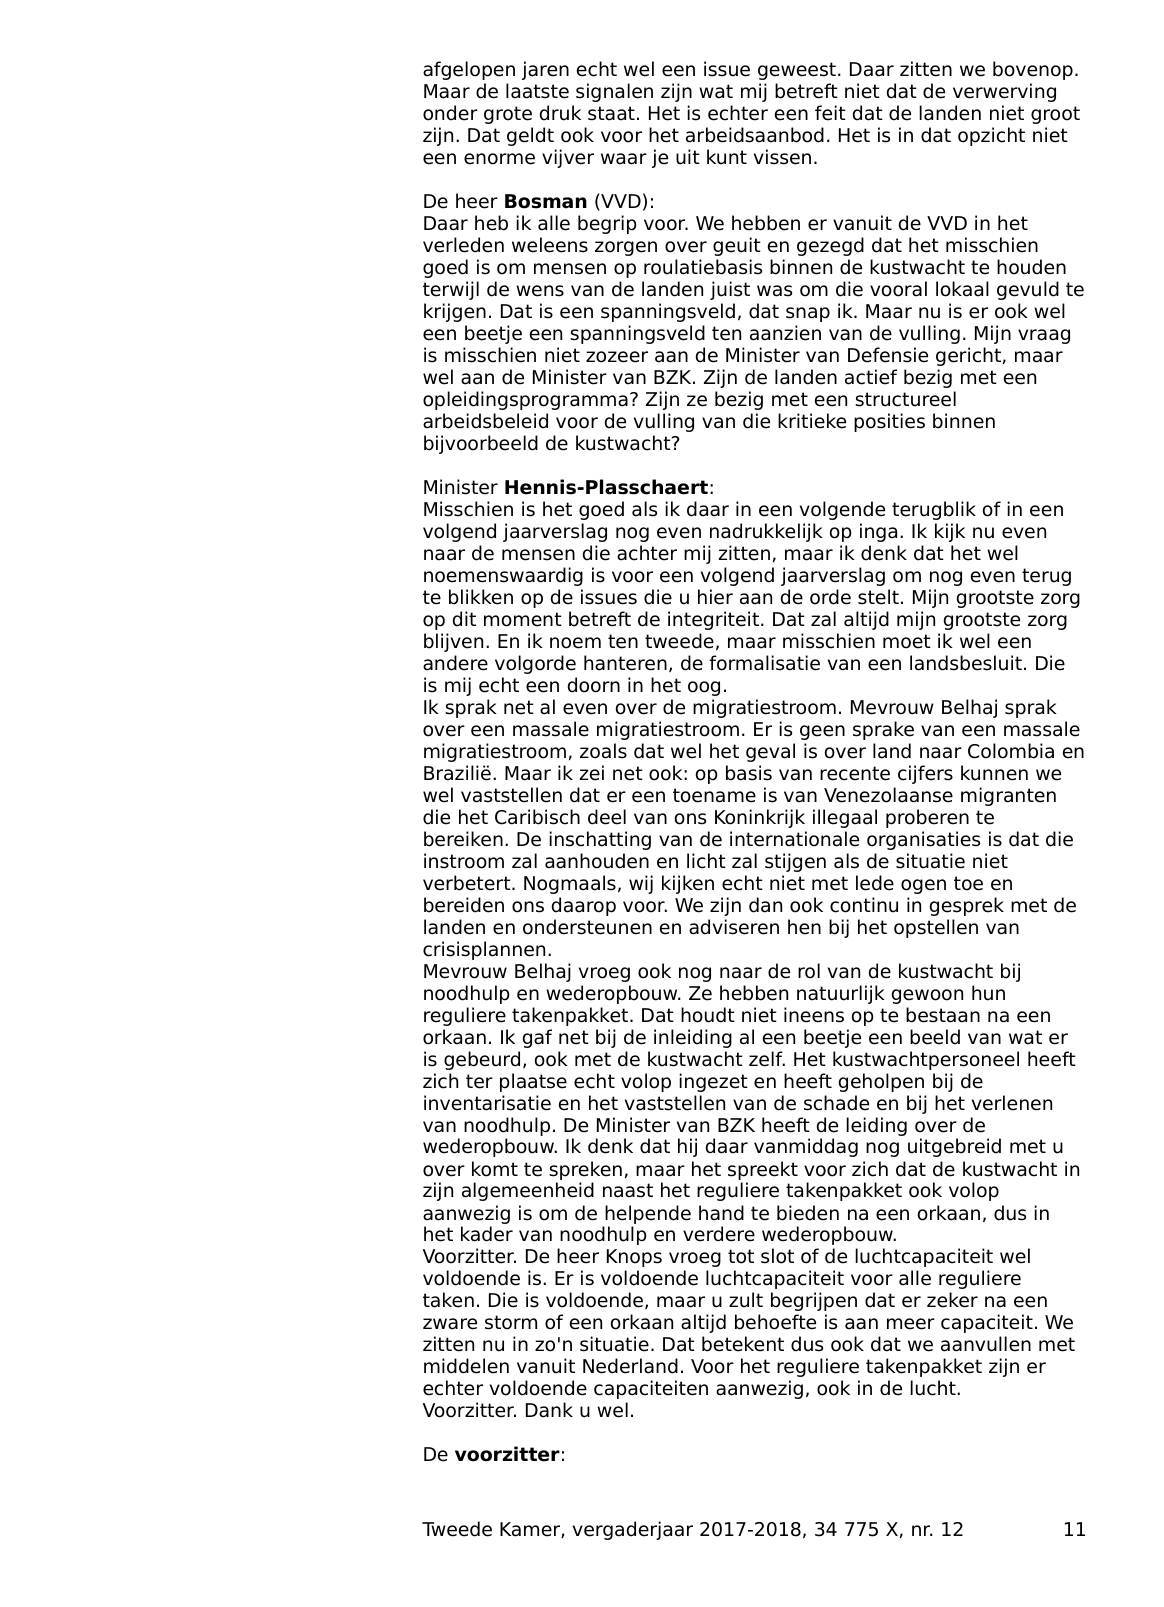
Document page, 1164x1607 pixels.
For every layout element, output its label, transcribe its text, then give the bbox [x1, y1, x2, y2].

text Voorzitter. Dank u wel. [422, 1400, 1087, 1422]
text Minister Hennis-Plasschaert: [422, 477, 1087, 499]
text Mevrouw Belhaj vroeg ook nog naar de rol van de kustwacht bij noodhulp en wederopbouw. Ze hebben natuurlijk gewoon hun reguliere takenpakket. Dat houdt niet ineens op te bestaan na een orkaan. Ik gaf net bij de inleiding al een beetje een beeld van wat er is gebeurd, ook met de kustwacht zelf. Het kustwachtpersoneel heeft zich ter plaatse echt volop ingezet en heeft geholpen bij de inventarisatie en het vaststellen van de schade en bij het verlenen van noodhulp. De Minister van BZK heeft de leiding over de wederopbouw. Ik denk dat hij daar vanmiddag nog uitgebreid met u over komt te spreken, maar het spreekt voor zich dat de kustwacht in zijn algemeenheid naast het reguliere takenpakket ook volop aanwezig is om de helpende hand te bieden na een orkaan, dus in het kader van noodhulp en verdere wederopbouw. [422, 961, 1087, 1246]
text Voorzitter. De heer Knops vroeg tot slot of de luchtcapaciteit wel voldoende is. Er is voldoende luchtcapaciteit voor alle reguliere taken. Die is voldoende, maar u zult begrijpen dat er zeker na een zware storm of een orkaan altijd behoefte is aan meer capaciteit. We zitten nu in zo'n situatie. Dat betekent dus ook dat we aanvullen met middelen vanuit Nederland. Voor het reguliere takenpakket zijn er echter voldoende capaciteiten aanwezig, ook in de lucht. [422, 1246, 1087, 1400]
text Misschien is het goed als ik daar in een volgende terugblik of in een volgend jaarverslag nog even nadrukkelijk op inga. Ik kijk nu even naar de mensen die achter mij zitten, maar ik denk dat het wel noemenswaardig is voor een volgend jaarverslag om nog even terug te blikken op de issues die u hier aan de orde stelt. Mijn grootste zorg op dit moment betreft de integriteit. Dat zal altijd mijn grootste zorg blijven. En ik noem ten tweede, maar misschien moet ik wel een andere volgorde hanteren, de formalisatie van een landsbesluit. Die is mij echt een doorn in het oog. [422, 499, 1087, 697]
text De voorzitter: [422, 1444, 1087, 1466]
text Ik sprak net al even over de migratiestroom. Mevrouw Belhaj sprak over een massale migratiestroom. Er is geen sprake van een massale migratiestroom, zoals dat wel het geval is over land naar Colombia en Brazilië. Maar ik zei net ook: op basis van recente cijfers kunnen we wel vaststellen dat er een toename is van Venezolaanse migranten die het Caribisch deel van ons Koninkrijk illegaal proberen te bereiken. De inschatting van de internationale organisaties is dat die instroom zal aanhouden en licht zal stijgen als de situatie niet verbetert. Nogmaals, wij kijken echt niet met lede ogen toe en bereiden ons daarop voor. We zijn dan ook continu in gesprek met de landen en ondersteunen en adviseren hen bij het opstellen van crisisplannen. [422, 697, 1087, 961]
text Daar heb ik alle begrip voor. We hebben er vanuit de VVD in het verleden weleens zorgen over geuit en gezegd dat het misschien goed is om mensen op roulatiebasis binnen de kustwacht te houden terwijl de wens van de landen juist was om die vooral lokaal gevuld te krijgen. Dat is een spanningsveld, dat snap ik. Maar nu is er ook wel een beetje een spanningsveld ten aanzien van de vulling. Mijn vraag is misschien niet zozeer aan de Minister van Defensie gericht, maar wel aan de Minister van BZK. Zijn de landen actief bezig met een opleidingsprogramma? Zijn ze bezig met een structureel arbeidsbeleid voor de vulling van die kritieke posities binnen bijvoorbeeld de kustwacht? [422, 213, 1087, 455]
text afgelopen jaren echt wel een issue geweest. Daar zitten we bovenop. Maar de laatste signalen zijn wat mij betreft niet dat de verwerving onder grote druk staat. Het is echter een feit dat de landen niet groot zijn. Dat geldt ook voor het arbeidsaanbod. Het is in dat opzicht niet een enorme vijver waar je uit kunt vissen. [422, 59, 1087, 169]
text De heer Bosman (VVD): [422, 191, 1087, 213]
